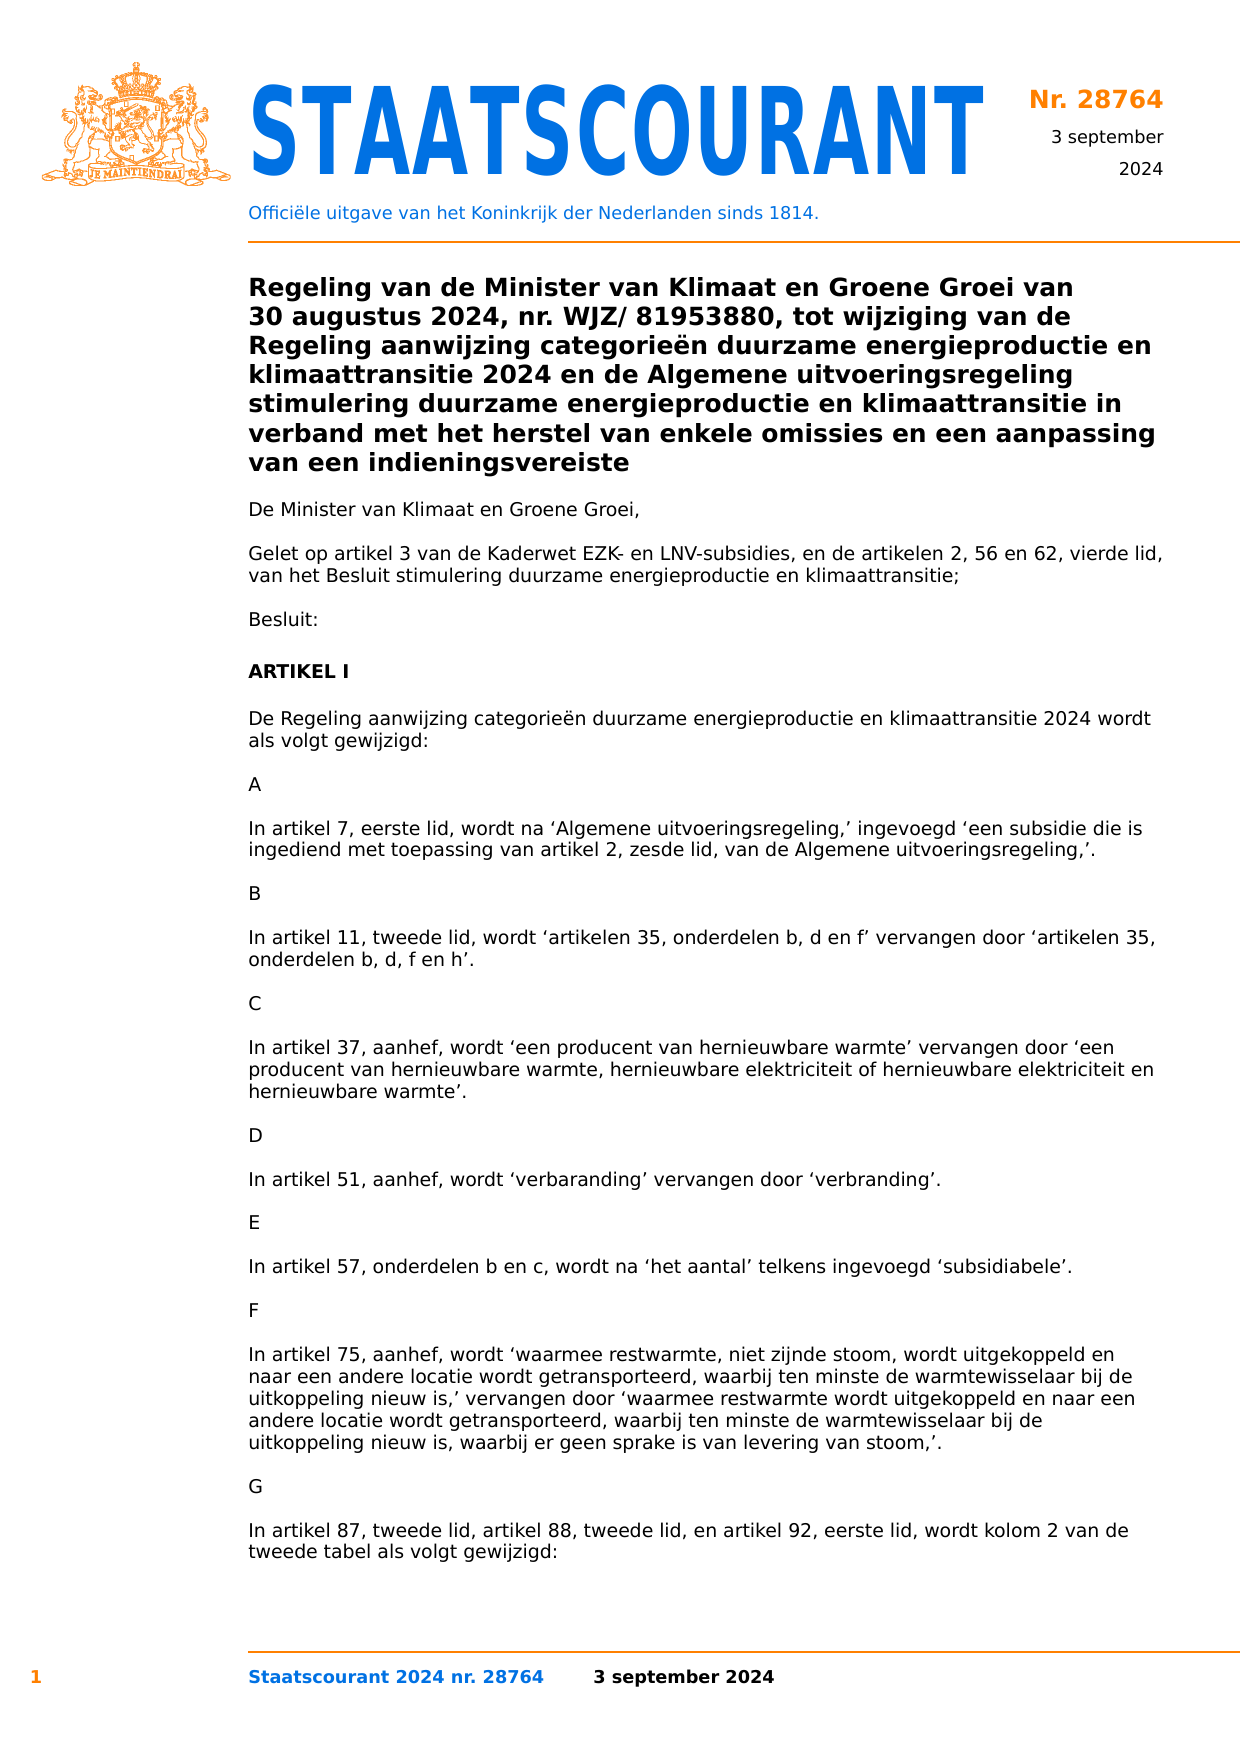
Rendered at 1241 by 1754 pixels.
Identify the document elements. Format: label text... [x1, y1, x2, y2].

text In artikel 57, onderdelen b en c, wordt na ‘het aantal’ telkens ingevoegd ‘subsidiabele’. [248, 1256, 1163, 1278]
table_cell 2024 [998, 153, 1240, 203]
text E [248, 1212, 1163, 1234]
table_header STAATSCOURANT [248, 62, 998, 203]
text In artikel 51, aanhef, wordt ‘verbaranding’ vervangen door ‘verbranding’. [248, 1168, 1163, 1190]
text In artikel 75, aanhef, wordt ‘waarmee restwarmte, niet zijnde stoom, wordt uitgekoppeld en naar een andere locatie wordt getransporteerd, waarbij ten minste de warmtewisselaar bij de uitkoppeling nieuw is,’ vervangen door ‘waarmee restwarmte wordt uitgekoppeld en naar een andere locatie wordt getransporteerd, waarbij ten minste de warmtewisselaar bij de uitkoppeling nieuw is, waarbij er geen sprake is van levering van stoom,’. [248, 1344, 1163, 1454]
text G [248, 1476, 1163, 1498]
text De Regeling aanwijzing categorieën duurzame energieproductie en klimaattransitie 2024 wordt als volgt gewijzigd: [248, 708, 1163, 752]
text C [248, 993, 1163, 1015]
table_cell 3 september [998, 121, 1240, 153]
text D [248, 1124, 1163, 1147]
text In artikel 11, tweede lid, wordt ‘artikelen 35, onderdelen b, d en f’ vervangen door ‘artikelen 35, onderdelen b, d, f en h’. [248, 927, 1163, 971]
text De Minister van Klimaat en Groene Groei, [248, 499, 1163, 521]
text In artikel 37, aanhef, wordt ‘een producent van hernieuwbare warmte’ vervangen door ‘een producent van hernieuwbare warmte, hernieuwbare elektriciteit of hernieuwbare elektriciteit en hernieuwbare warmte’. [248, 1037, 1163, 1103]
subtitle ARTIKEL I [248, 661, 1163, 683]
text Gelet op artikel 3 van de Kaderwet EZK- en LNV-subsidies, en de artikelen 2, 56 en 62, vierde lid, van het Besluit stimulering duurzame energieproductie en klimaattransitie; [248, 543, 1163, 587]
table_header [25, 62, 248, 241]
text Besluit: [248, 609, 1163, 631]
text A [248, 773, 1163, 796]
table_cell Officiële uitgave van het Koninkrijk der Nederlanden sinds 1814. [248, 203, 1240, 241]
text In artikel 87, tweede lid, artikel 88, tweede lid, en artikel 92, eerste lid, wordt kolom 2 van de tweede tabel als volgt gewijzigd: [248, 1519, 1163, 1563]
table_header Nr. 28764 [998, 62, 1240, 121]
text In artikel 7, eerste lid, wordt na ‘Algemene uitvoeringsregeling,’ ingevoegd ‘een subsidie die is ingediend met toepassing van artikel 2, zesde lid, van de Algemene uitvoeringsregeling,’. [248, 817, 1163, 861]
text B [248, 883, 1163, 905]
text F [248, 1300, 1163, 1322]
picture [41, 62, 231, 186]
subtitle Regeling van de Minister van Klimaat en Groene Groei van 30 augustus 2024, nr. WJZ/ 81953880, tot wijziging van de Regeling aanwijzing categorieën duurzame energieproductie en klimaattransitie 2024 en de Algemene uitvoeringsregeling stimulering duurzame energieproductie en klimaattransitie in verband met het herstel van enkele omissies en een aanpassing van een indieningsvereiste [248, 273, 1163, 477]
